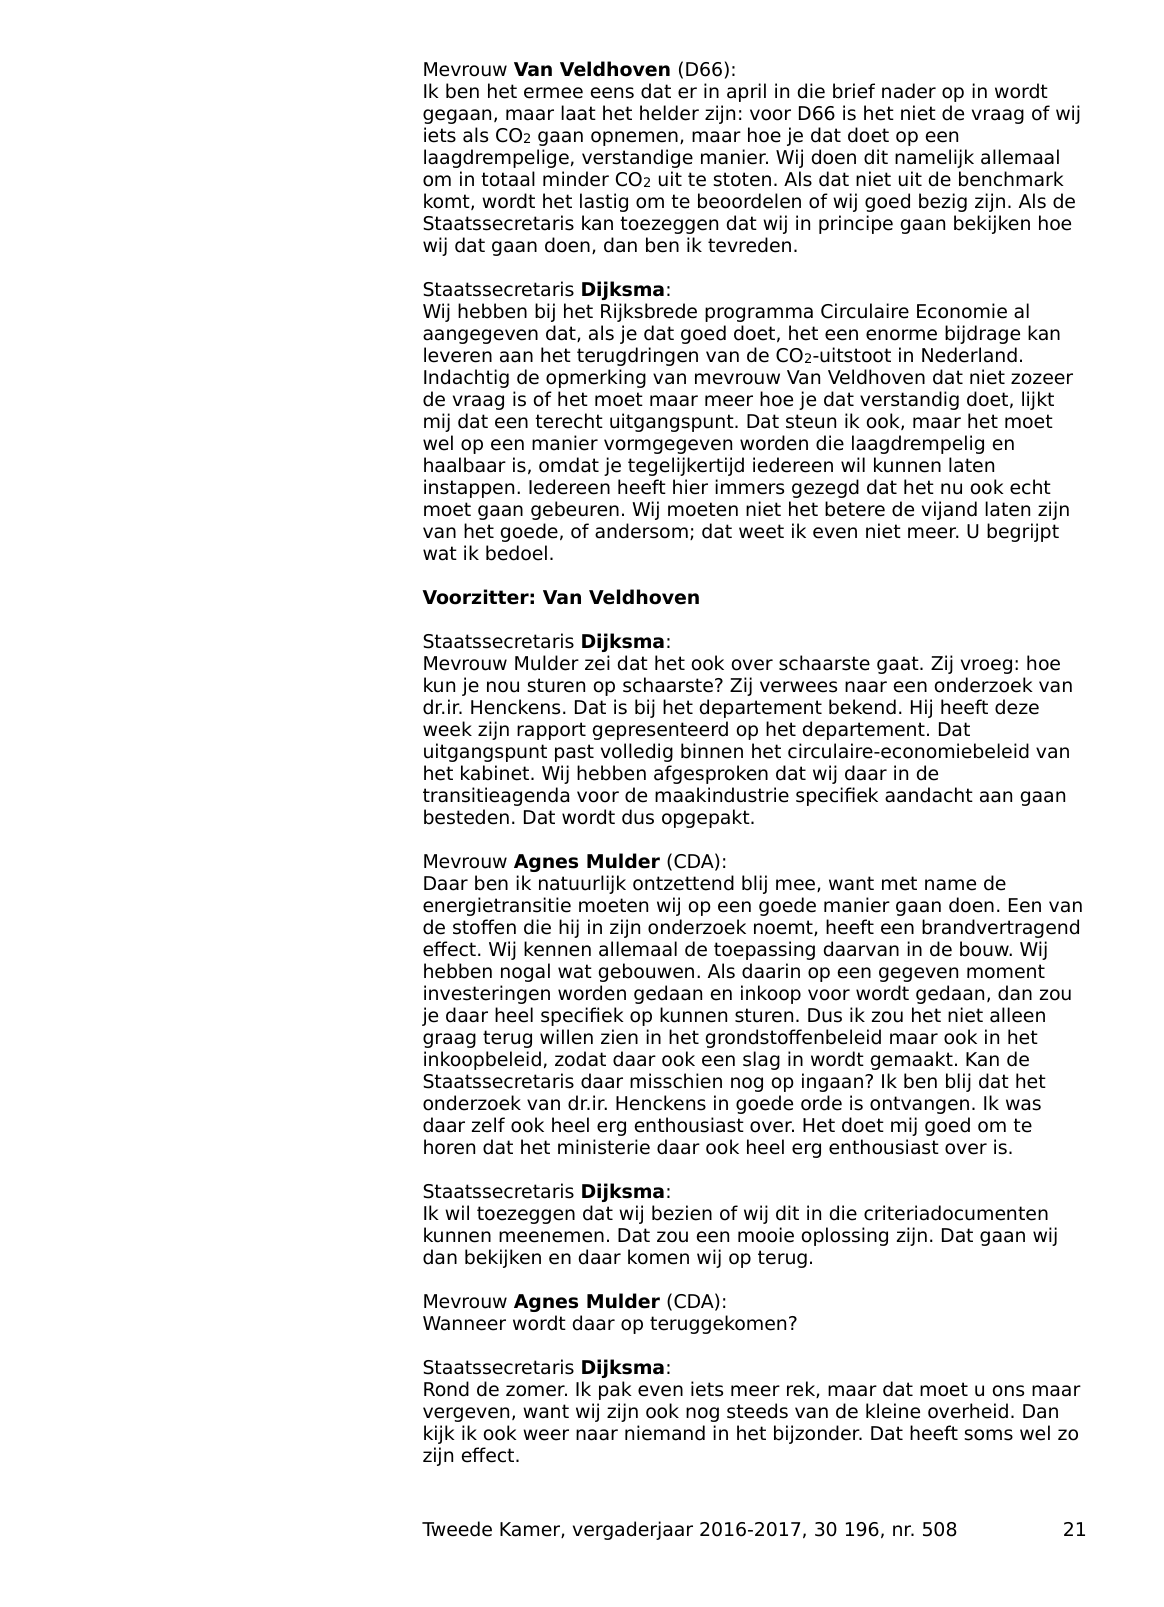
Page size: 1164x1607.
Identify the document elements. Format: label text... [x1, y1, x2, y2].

text Staatssecretaris Dijksma: [422, 279, 1087, 301]
text Wanneer wordt daar op teruggekomen? [422, 1313, 1087, 1335]
text Rond de zomer. Ik pak even iets meer rek, maar dat moet u ons maar vergeven, want wij zijn ook nog steeds van de kleine overheid. Dan kijk ik ook weer naar niemand in het bijzonder. Dat heeft soms wel zo zijn effect. [422, 1379, 1087, 1467]
text Daar ben ik natuurlijk ontzettend blij mee, want met name de energietransitie moeten wij op een goede manier gaan doen. Een van de stoffen die hij in zijn onderzoek noemt, heeft een brandvertragend effect. Wij kennen allemaal de toepassing daarvan in de bouw. Wij hebben nogal wat gebouwen. Als daarin op een gegeven moment investeringen worden gedaan en inkoop voor wordt gedaan, dan zou je daar heel specifiek op kunnen sturen. Dus ik zou het niet alleen graag terug willen zien in het grondstoffenbeleid maar ook in het inkoopbeleid, zodat daar ook een slag in wordt gemaakt. Kan de Staatssecretaris daar misschien nog op ingaan? Ik ben blij dat het onderzoek van dr.ir. Henckens in goede orde is ontvangen. Ik was daar zelf ook heel erg enthousiast over. Het doet mij goed om te horen dat het ministerie daar ook heel erg enthousiast over is. [422, 873, 1087, 1159]
text Staatssecretaris Dijksma: [422, 1181, 1087, 1203]
text Ik ben het ermee eens dat er in april in die brief nader op in wordt gegaan, maar laat het helder zijn: voor D66 is het niet de vraag of wij iets als CO2 gaan opnemen, maar hoe je dat doet op een laagdrempelige, verstandige manier. Wij doen dit namelijk allemaal om in totaal minder CO2 uit te stoten. Als dat niet uit de benchmark komt, wordt het lastig om te beoordelen of wij goed bezig zijn. Als de Staatssecretaris kan toezeggen dat wij in principe gaan bekijken hoe wij dat gaan doen, dan ben ik tevreden. [422, 81, 1087, 257]
text Mevrouw Agnes Mulder (CDA): [422, 851, 1087, 873]
text Wij hebben bij het Rijksbrede programma Circulaire Economie al aangegeven dat, als je dat goed doet, het een enorme bijdrage kan leveren aan het terugdringen van de CO2-uitstoot in Nederland. Indachtig de opmerking van mevrouw Van Veldhoven dat niet zozeer de vraag is of het moet maar meer hoe je dat verstandig doet, lijkt mij dat een terecht uitgangspunt. Dat steun ik ook, maar het moet wel op een manier vormgegeven worden die laagdrempelig en haalbaar is, omdat je tegelijkertijd iedereen wil kunnen laten instappen. Iedereen heeft hier immers gezegd dat het nu ook echt moet gaan gebeuren. Wij moeten niet het betere de vijand laten zijn van het goede, of andersom; dat weet ik even niet meer. U begrijpt wat ik bedoel. [422, 301, 1087, 565]
text Ik wil toezeggen dat wij bezien of wij dit in die criteriadocumenten kunnen meenemen. Dat zou een mooie oplossing zijn. Dat gaan wij dan bekijken en daar komen wij op terug. [422, 1203, 1087, 1269]
text Mevrouw Agnes Mulder (CDA): [422, 1291, 1087, 1313]
subtitle Voorzitter: Van Veldhoven [422, 587, 1087, 609]
text Mevrouw Van Veldhoven (D66): [422, 59, 1087, 81]
text Mevrouw Mulder zei dat het ook over schaarste gaat. Zij vroeg: hoe kun je nou sturen op schaarste? Zij verwees naar een onderzoek van dr.ir. Henckens. Dat is bij het departement bekend. Hij heeft deze week zijn rapport gepresenteerd op het departement. Dat uitgangspunt past volledig binnen het circulaire-economiebeleid van het kabinet. Wij hebben afgesproken dat wij daar in de transitieagenda voor de maakindustrie specifiek aandacht aan gaan besteden. Dat wordt dus opgepakt. [422, 653, 1087, 829]
text Staatssecretaris Dijksma: [422, 1357, 1087, 1379]
text Staatssecretaris Dijksma: [422, 631, 1087, 653]
